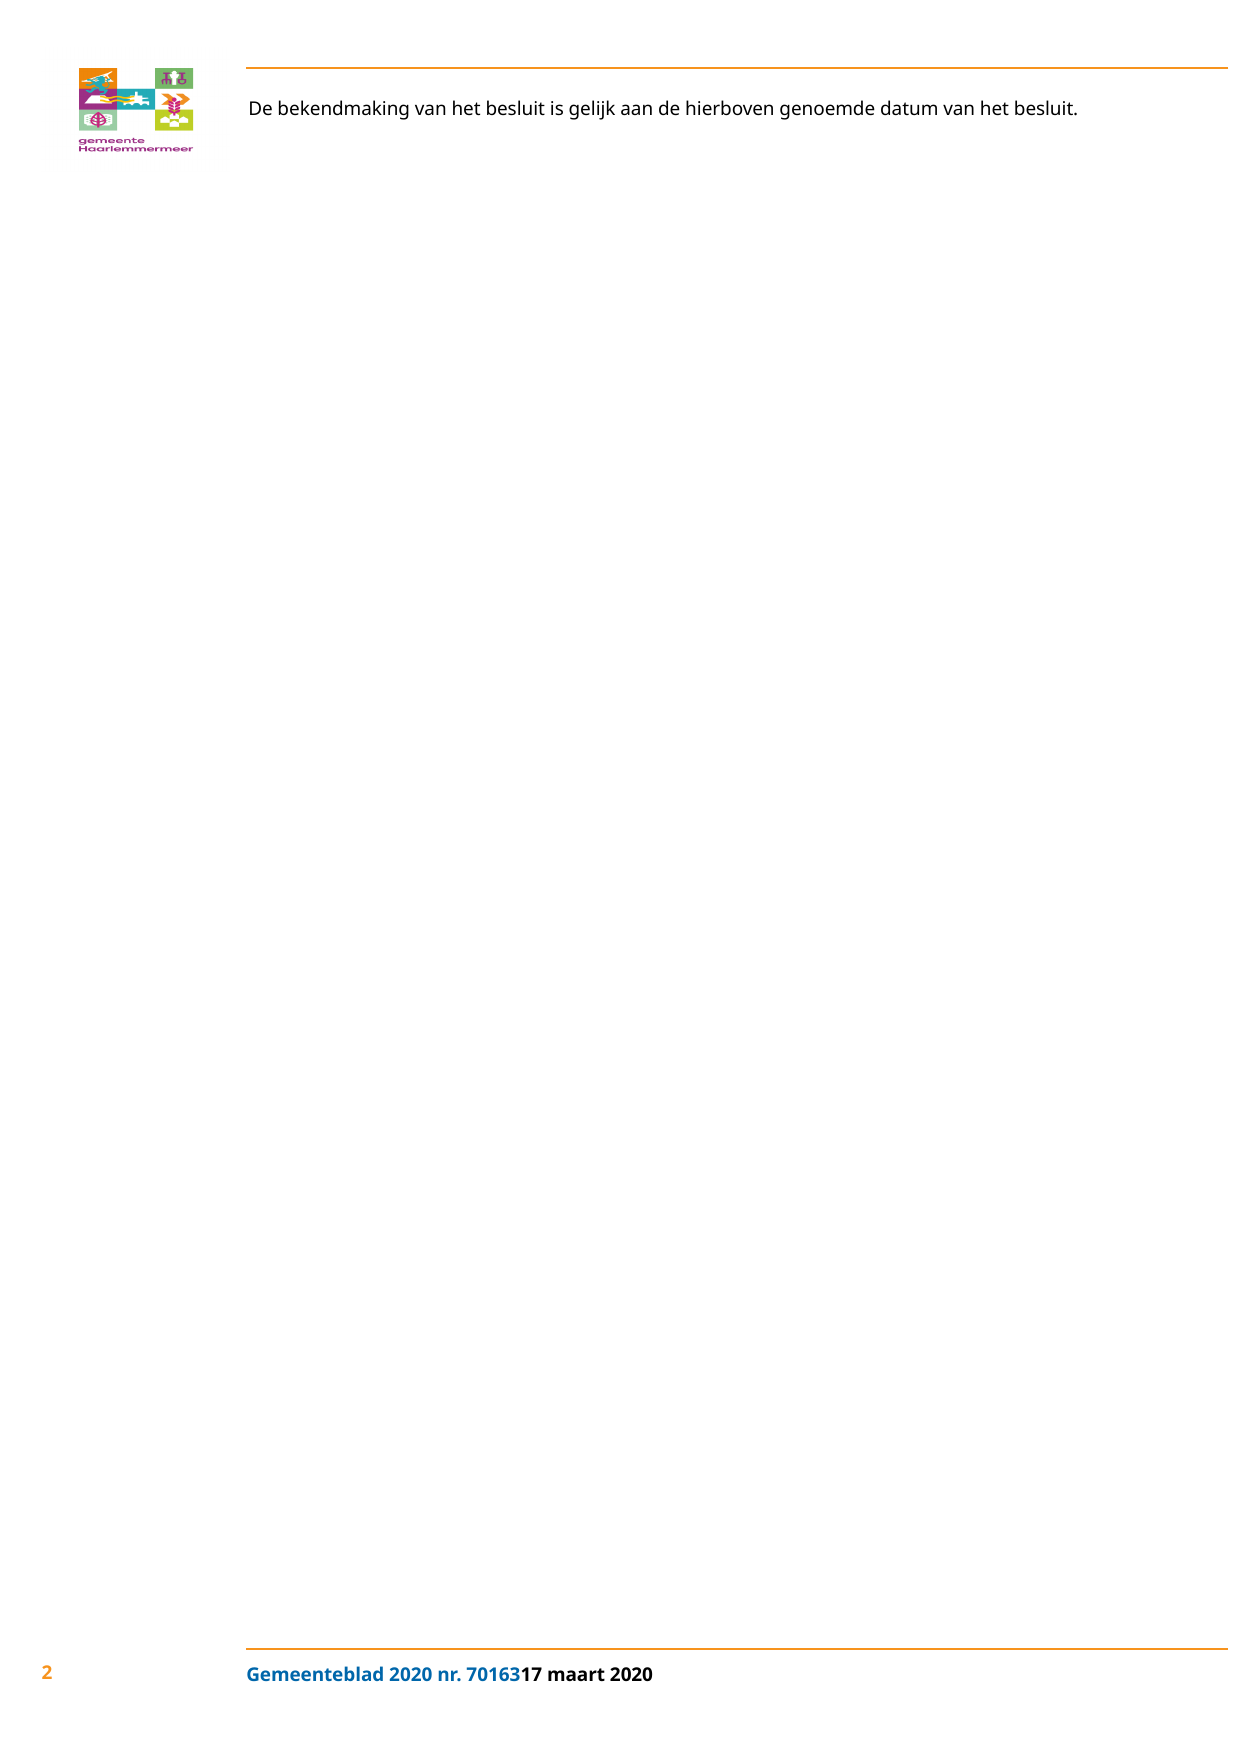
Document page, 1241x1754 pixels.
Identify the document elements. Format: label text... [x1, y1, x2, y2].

picture [41, 47, 231, 172]
text De bekendmaking van het besluit is gelijk aan de hierboven genoemde datum van het besluit. [248, 95, 1152, 121]
